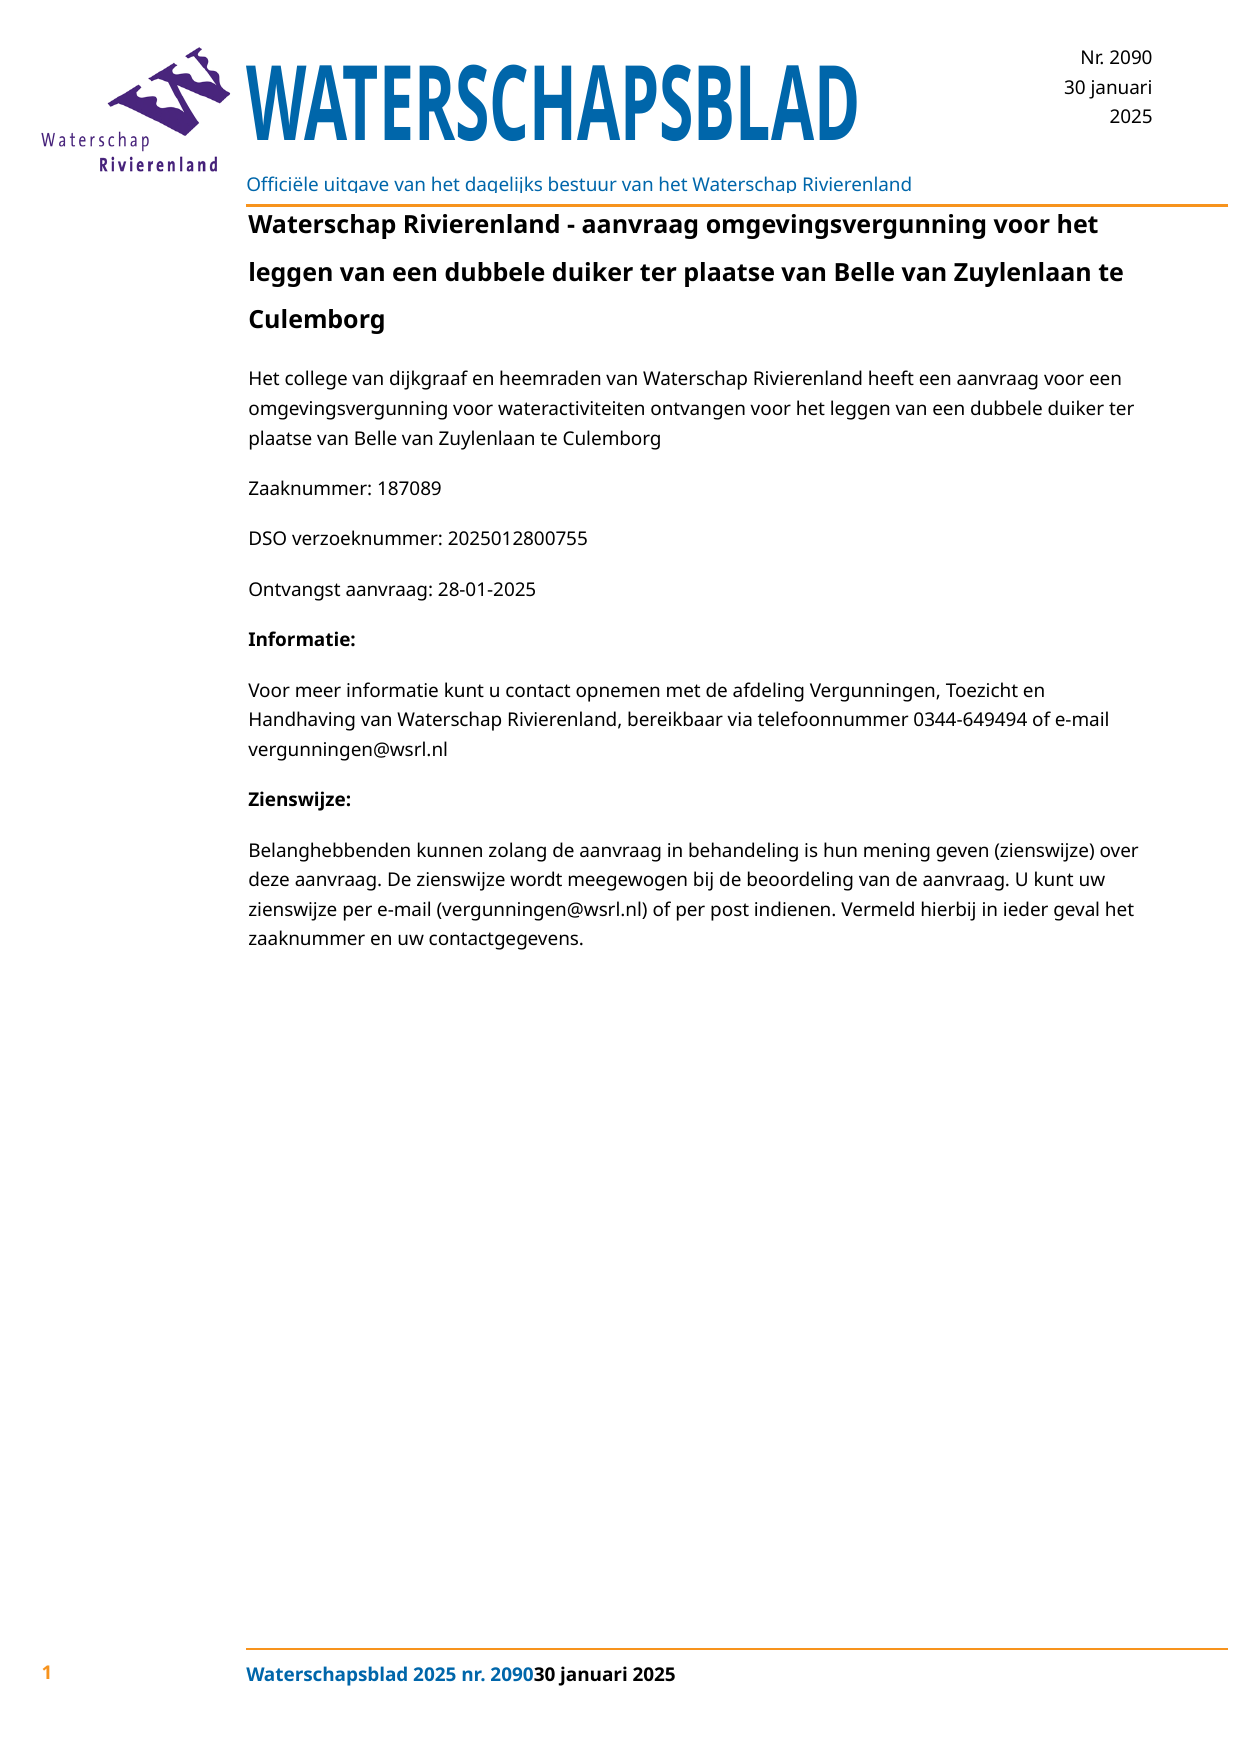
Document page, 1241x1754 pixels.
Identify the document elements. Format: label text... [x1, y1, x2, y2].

text Voor meer informatie kunt u contact opnemen met de afdeling Vergunningen, Toezicht en Handhaving van Waterschap Rivierenland, bereikbaar via telefoonnummer 0344-649494 of e-mail vergunningen@wsrl.nl [248, 677, 1152, 762]
text Zienswijze: [248, 786, 1152, 812]
text Ontvangst aanvraag: 28-01-2025 [248, 576, 1152, 602]
text Belanghebbenden kunnen zolang de aanvraag in behandeling is hun mening geven (zienswijze) over deze aanvraag. De zienswijze wordt meegewogen bij de beoordeling van de aanvraag. U kunt uw zienswijze per e-mail (vergunningen@wsrl.nl) of per post indienen. Vermeld hierbij in ieder geval het zaaknummer en uw contactgegevens. [248, 837, 1152, 951]
text Zaaknummer: 187089 [248, 475, 1152, 501]
picture [41, 47, 231, 172]
text Waterschap Rivierenland - aanvraag omgevingsvergunning voor het leggen van een dubbele duiker ter plaatse van Belle van Zuylenlaan te Culemborg [248, 207, 1152, 336]
text Het college van dijkgraaf en heemraden van Waterschap Rivierenland heeft een aanvraag voor een omgevingsvergunning voor wateractiviteiten ontvangen voor het leggen van een dubbele duiker ter plaatse van Belle van Zuylenlaan te Culemborg [248, 366, 1152, 450]
text DSO verzoeknummer: 2025012800755 [248, 526, 1152, 551]
text Informatie: [248, 626, 1152, 652]
